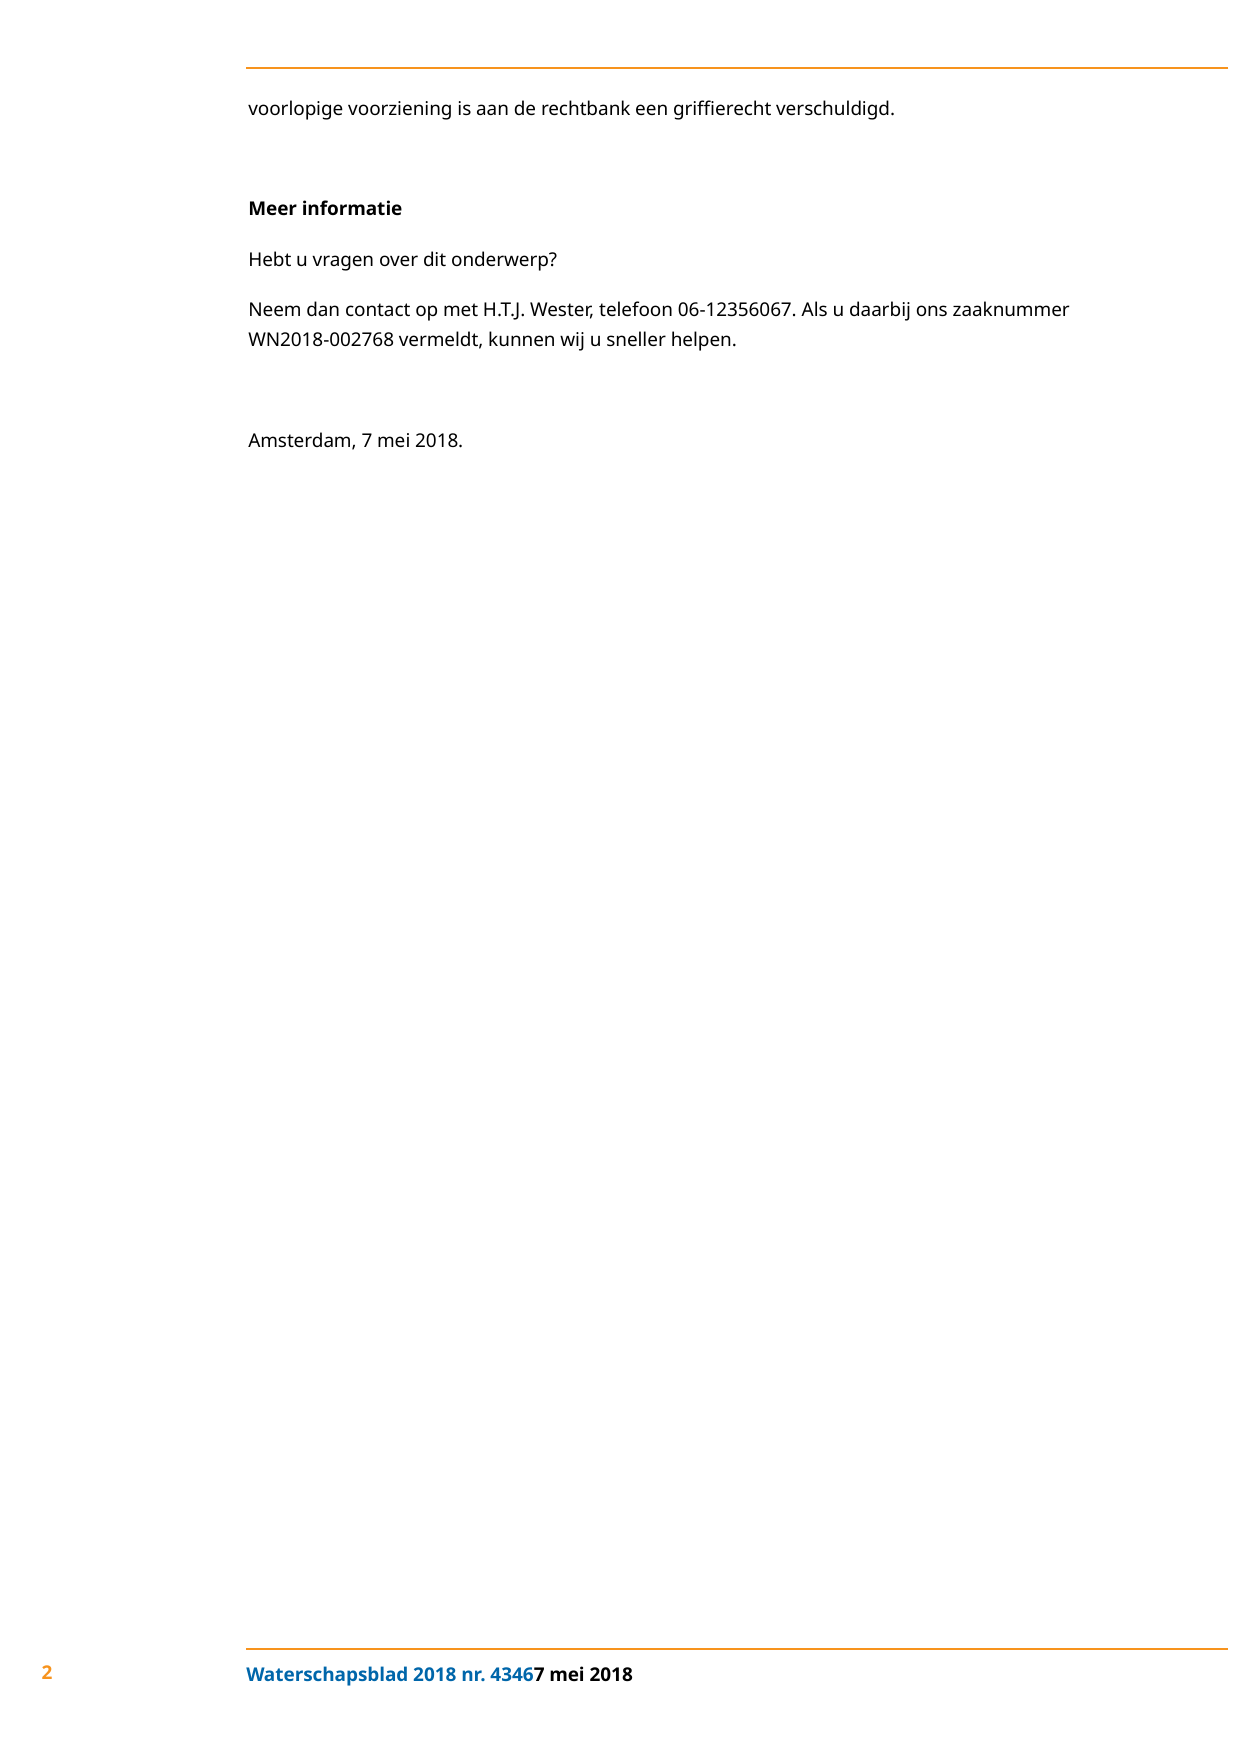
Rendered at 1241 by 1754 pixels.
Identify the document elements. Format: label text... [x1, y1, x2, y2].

text Meer informatie [248, 196, 1152, 221]
text voorlopige voorziening is aan de rechtbank een griffierecht verschuldigd. [248, 95, 1152, 121]
text Amsterdam, 7 mei 2018. [248, 427, 1152, 453]
picture [41, 47, 231, 172]
text Hebt u vragen over dit onderwerp? [248, 246, 1152, 272]
text Neem dan contact op met H.T.J. Wester, telefoon 06-12356067. Als u daarbij ons zaaknummer WN2018-002768 vermeldt, kunnen wij u sneller helpen. [248, 296, 1152, 352]
